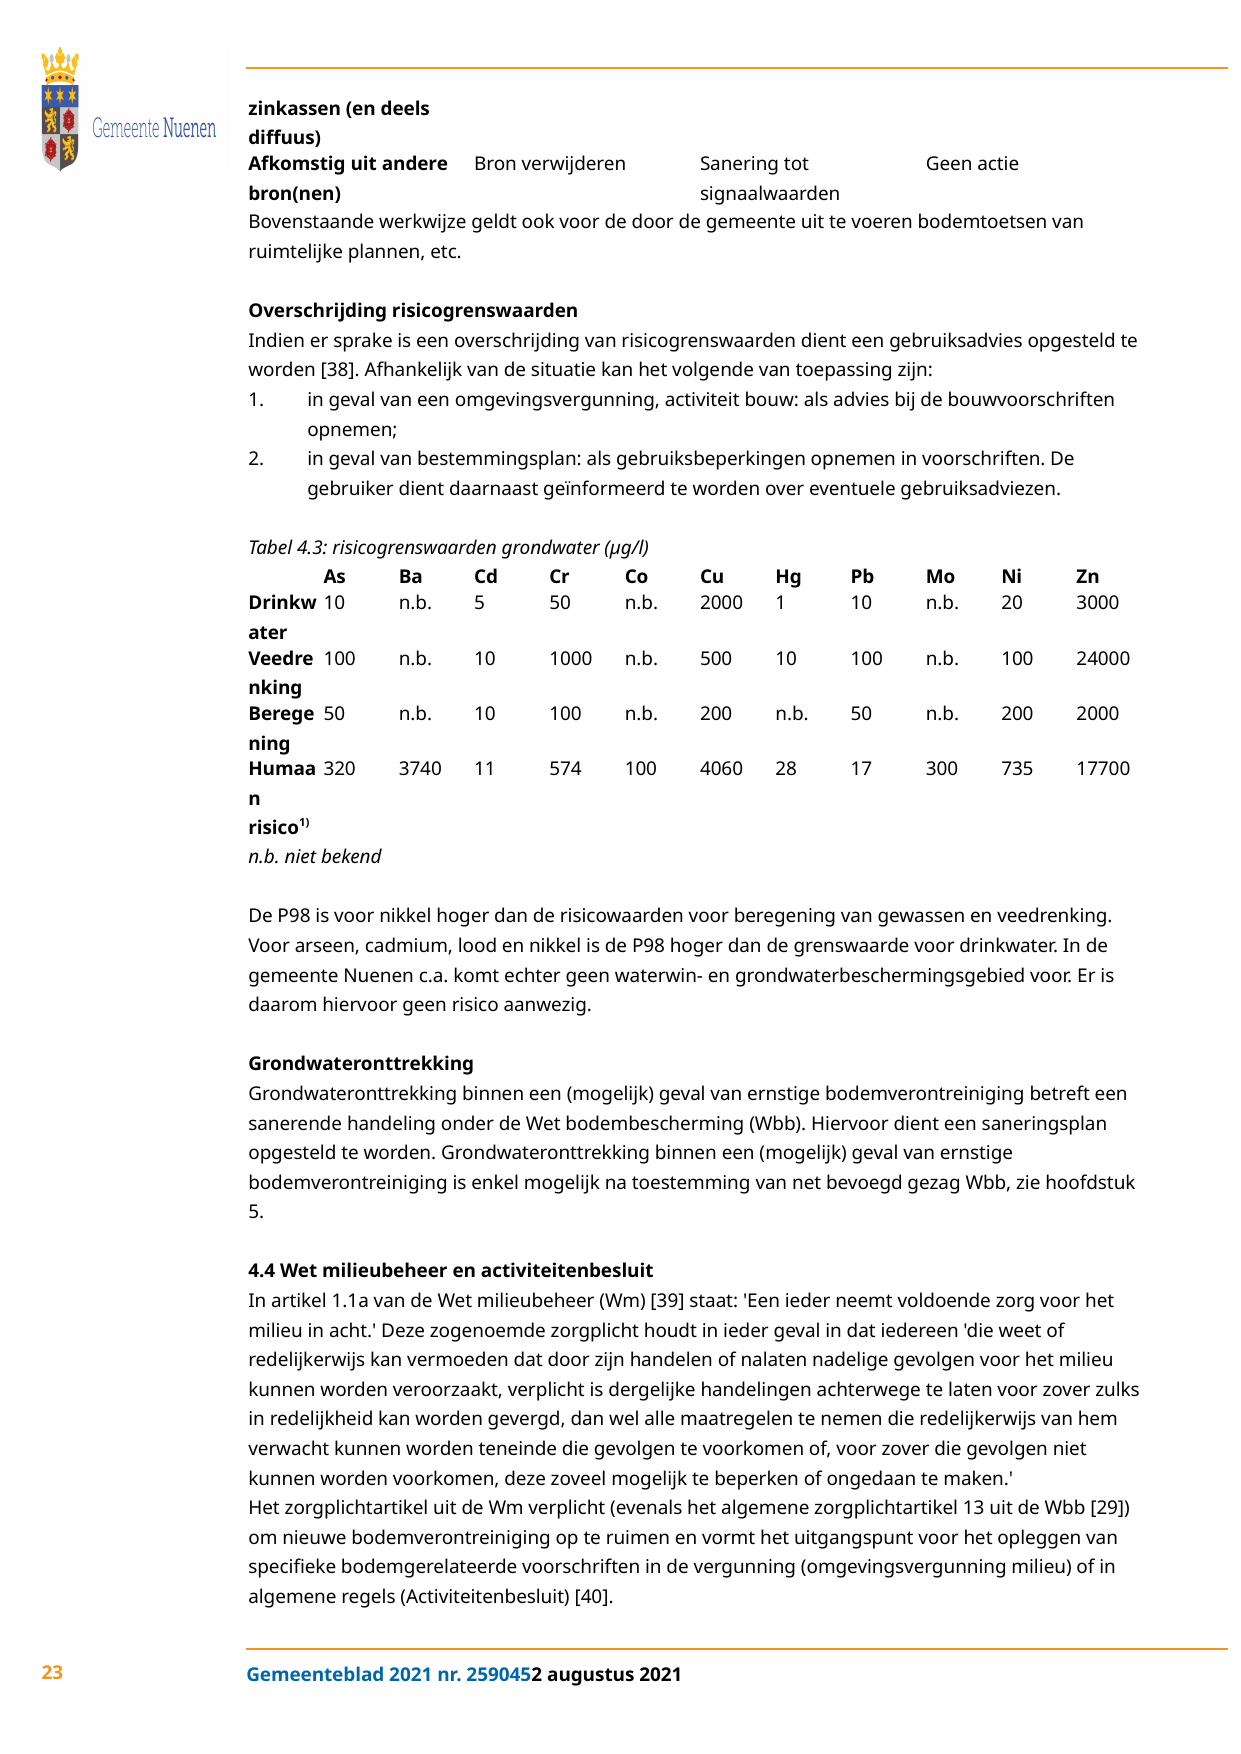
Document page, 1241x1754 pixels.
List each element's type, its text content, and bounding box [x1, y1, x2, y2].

table_cell 50 [850, 700, 926, 755]
table_cell 10 [474, 645, 549, 700]
table_cell Veedrenking [248, 645, 323, 700]
table_cell 100 [323, 645, 398, 700]
text Bovenstaande werkwijze geldt ook voor de door de gemeente uit te voeren bodemtoetsen van ruimtelijke plannen, etc. [248, 209, 1152, 264]
text In artikel 1.1a van de Wet milieubeheer (Wm) [39] staat: 'Een ieder neemt voldoende zorg voor het milieu in acht.' Deze zogenoemde zorgplicht houdt in ieder geval in dat iedereen 'die weet of redelijkerwijs kan vermoeden dat door zijn handelen of nalaten nadelige gevolgen voor het milieu kunnen worden veroorzaakt, verplicht is dergelijke handelingen achterwege te laten voor zover zulks in redelijkheid kan worden gevergd, dan wel alle maatregelen te nemen die redelijkerwijs van hem verwacht kunnen worden teneinde die gevolgen te voorkomen of, voor zover die gevolgen niet kunnen worden voorkomen, deze zoveel mogelijk te beperken of ongedaan te maken.' [248, 1287, 1152, 1491]
table_cell n.b. [399, 700, 474, 755]
table_cell 24000 [1076, 645, 1152, 700]
table_cell 100 [549, 700, 624, 755]
table_cell 100 [850, 645, 926, 700]
table_cell Drinkwater [248, 590, 323, 645]
table_cell 2000 [1076, 700, 1152, 755]
table_cell n.b. [625, 590, 700, 645]
picture [41, 47, 231, 172]
table_cell 735 [1001, 755, 1076, 840]
table_cell 17700 [1076, 755, 1152, 840]
table_cell 574 [549, 755, 624, 840]
table_cell 17 [850, 755, 926, 840]
table_cell 10 [850, 590, 926, 645]
table_header Cr [549, 564, 624, 589]
table_header Cu [700, 564, 775, 589]
table_header Hg [775, 564, 850, 589]
table_header Ni [1001, 564, 1076, 589]
table_cell n.b. [399, 590, 474, 645]
table_cell n.b. [625, 645, 700, 700]
text Tabel 4.3: risicogrenswaarden grondwater (µg/l) [248, 534, 1152, 560]
table_cell Afkomstig uit andere bron(nen) [248, 150, 474, 205]
text 4.4 Wet milieubeheer en activiteitenbesluit [248, 1258, 1152, 1283]
table_cell Sanering tot signaalwaarden [700, 150, 926, 205]
table_cell 300 [926, 755, 1001, 840]
text Indien er sprake is een overschrijding van risicogrenswaarden dient een gebruiksadvies opgesteld te worden [38]. Afhankelijk van de situatie kan het volgende van toepassing zijn: [248, 327, 1152, 382]
table_cell n.b. [926, 645, 1001, 700]
table_cell 20 [1001, 590, 1076, 645]
table_cell 28 [775, 755, 850, 840]
table_cell zinkassen (en deels diffuus) [248, 95, 474, 150]
table_cell n.b. [625, 700, 700, 755]
table_cell 50 [549, 590, 624, 645]
table_header Ba [399, 564, 474, 589]
table_cell [926, 95, 1152, 150]
table_header Mo [926, 564, 1001, 589]
table_cell n.b. [775, 700, 850, 755]
table_header Pb [850, 564, 926, 589]
table_cell [700, 95, 926, 150]
text Overschrijding risicogrenswaarden [248, 297, 1152, 323]
table_cell 500 [700, 645, 775, 700]
table_header Cd [474, 564, 549, 589]
table_cell 320 [323, 755, 398, 840]
table_cell 100 [625, 755, 700, 840]
table_cell 1000 [549, 645, 624, 700]
table_cell 10 [474, 700, 549, 755]
table_cell 1 [775, 590, 850, 645]
table_cell Humaan risico1) [248, 755, 323, 840]
table_cell n.b. [399, 645, 474, 700]
table_cell 10 [323, 590, 398, 645]
table_cell n.b. [926, 590, 1001, 645]
table_cell 11 [474, 755, 549, 840]
table_header [248, 564, 323, 589]
table_cell 3000 [1076, 590, 1152, 645]
table_cell 200 [1001, 700, 1076, 755]
table_cell Beregening [248, 700, 323, 755]
table_cell 5 [474, 590, 549, 645]
text n.b. niet bekend [248, 843, 1152, 869]
table_cell 4060 [700, 755, 775, 840]
text Grondwateronttrekking binnen een (mogelijk) geval van ernstige bodemverontreiniging betreft een sanerende handeling onder de Wet bodembescherming (Wbb). Hiervoor dient een saneringsplan opgesteld te worden. Grondwateronttrekking binnen een (mogelijk) geval van ernstige bodemverontreiniging is enkel mogelijk na toestemming van net bevoegd gezag Wbb, zie hoofdstuk 5. [248, 1080, 1152, 1224]
list in geval van een omgevingsvergunning, activiteit bouw: als advies bij de bouwvoorschriften opnemen; [248, 386, 1152, 441]
table_header Zn [1076, 564, 1152, 589]
table_cell 50 [323, 700, 398, 755]
table_cell 2000 [700, 590, 775, 645]
table_cell n.b. [926, 700, 1001, 755]
table_header As [323, 564, 398, 589]
text Grondwateronttrekking [248, 1051, 1152, 1076]
table_cell 100 [1001, 645, 1076, 700]
table_cell [474, 95, 700, 150]
text De P98 is voor nikkel hoger dan de risicowaarden voor beregening van gewassen en veedrenking. Voor arseen, cadmium, lood en nikkel is de P98 hoger dan de grenswaarde voor drinkwater. In de gemeente Nuenen c.a. komt echter geen waterwin- en grondwaterbeschermingsgebied voor. Er is daarom hiervoor geen risico aanwezig. [248, 903, 1152, 1017]
table_cell Bron verwijderen [474, 150, 700, 205]
table_header Co [625, 564, 700, 589]
table_cell 3740 [399, 755, 474, 840]
table_cell 10 [775, 645, 850, 700]
text Het zorgplichtartikel uit de Wm verplicht (evenals het algemene zorgplichtartikel 13 uit de Wbb [29]) om nieuwe bodemverontreiniging op te ruimen en vormt het uitgangspunt voor het opleggen van specifieke bodemgerelateerde voorschriften in de vergunning (omgevingsvergunning milieu) of in algemene regels (Activiteitenbesluit) [40]. [248, 1494, 1152, 1609]
table_cell 200 [700, 700, 775, 755]
table_cell Geen actie [926, 150, 1152, 205]
list in geval van bestemmingsplan: als gebruiksbeperkingen opnemen in voorschriften. De gebruiker dient daarnaast geïnformeerd te worden over eventuele gebruiksadviezen. [248, 445, 1152, 501]
